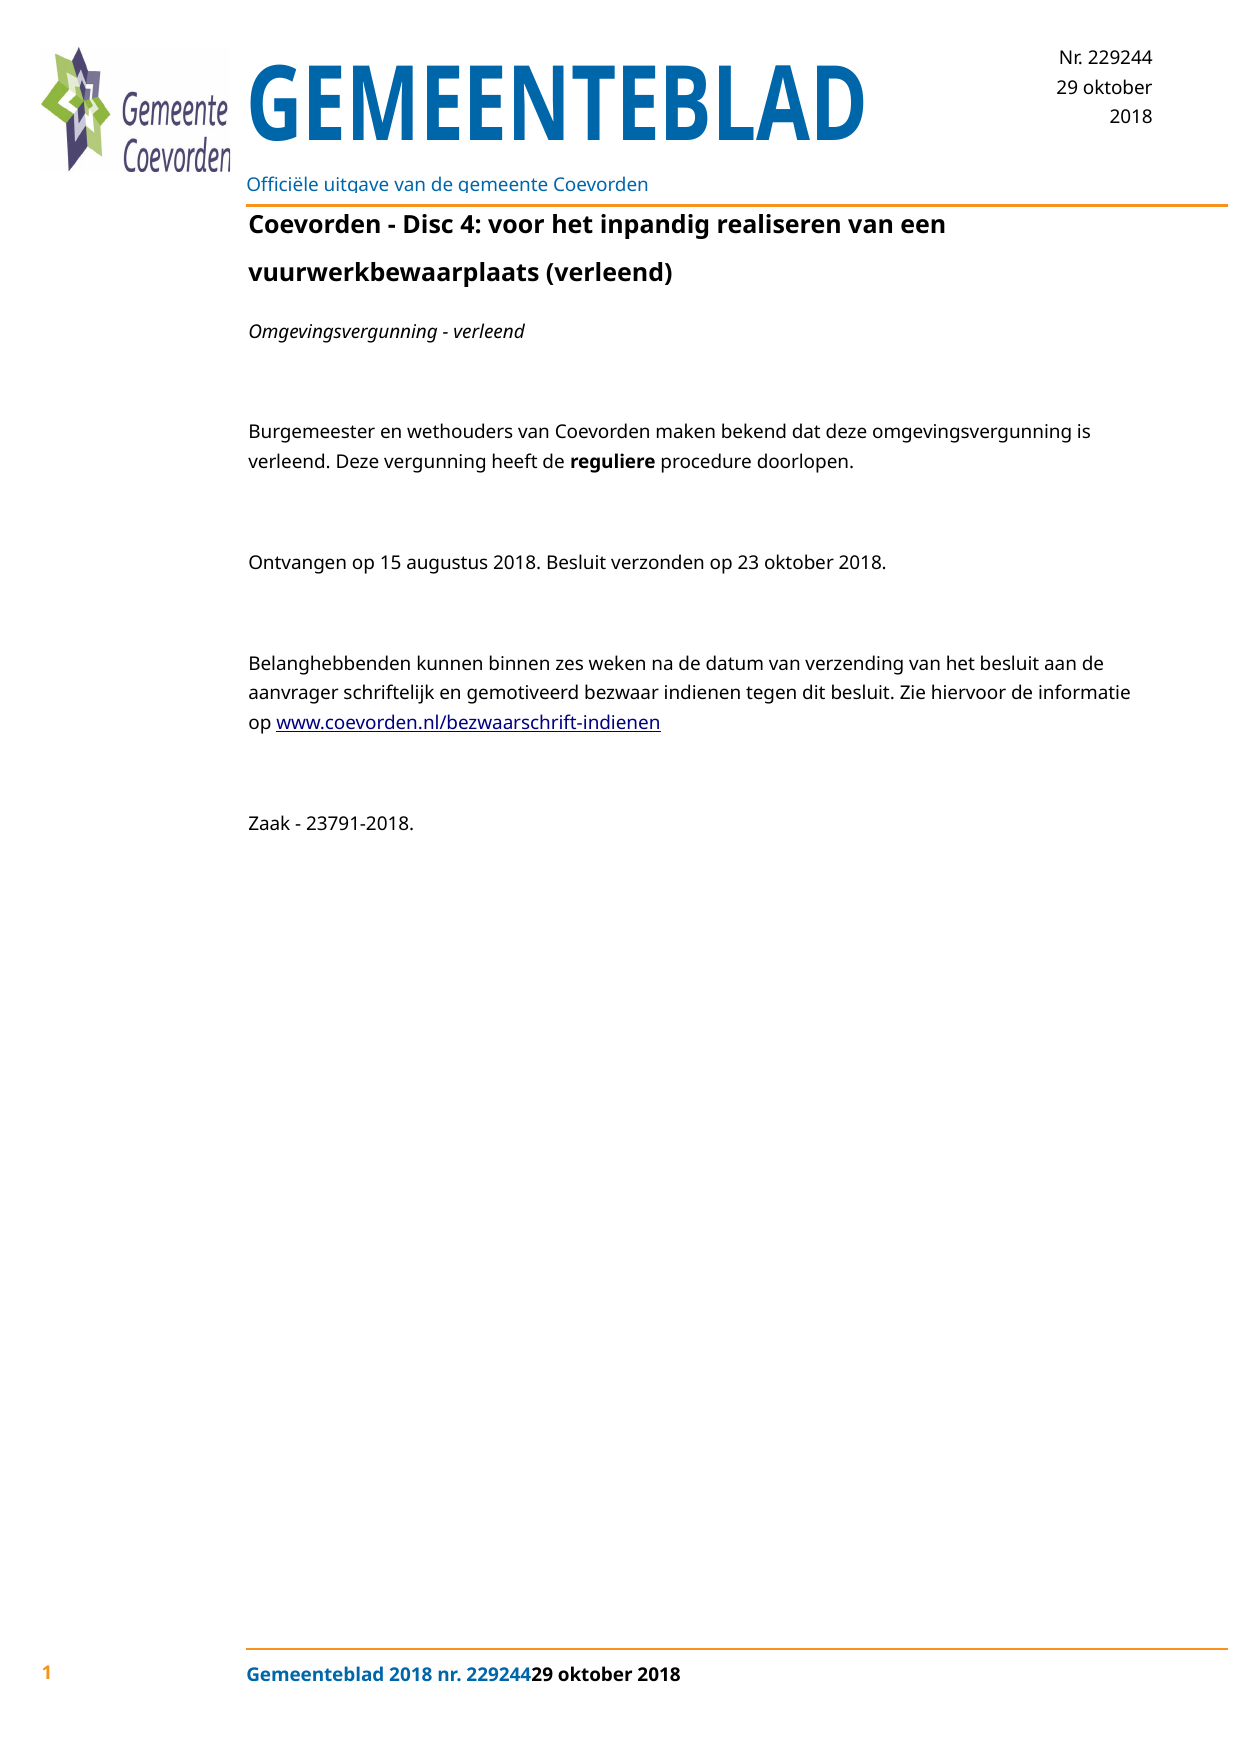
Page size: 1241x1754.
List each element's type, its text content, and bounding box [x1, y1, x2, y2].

picture [41, 47, 231, 172]
text Coevorden - Disc 4: voor het inpandig realiseren van een vuurwerkbewaarplaats (verleend) [248, 207, 1152, 288]
text Belanghebbenden kunnen binnen zes weken na de datum van verzending van het besluit aan de aanvrager schriftelijk en gemotiveerd bezwaar indienen tegen dit besluit. Zie hiervoor de informatie op www.coevorden.nl/bezwaarschrift-indienen [248, 650, 1152, 735]
text Zaak - 23791-2018. [248, 810, 1152, 836]
text Omgevingsvergunning - verleend [248, 318, 1152, 344]
text Ontvangen op 15 augustus 2018. Besluit verzonden op 23 oktober 2018. [248, 549, 1152, 575]
text Burgemeester en wethouders van Coevorden maken bekend dat deze omgevingsvergunning is verleend. Deze vergunning heeft de reguliere procedure doorlopen. [248, 419, 1152, 474]
